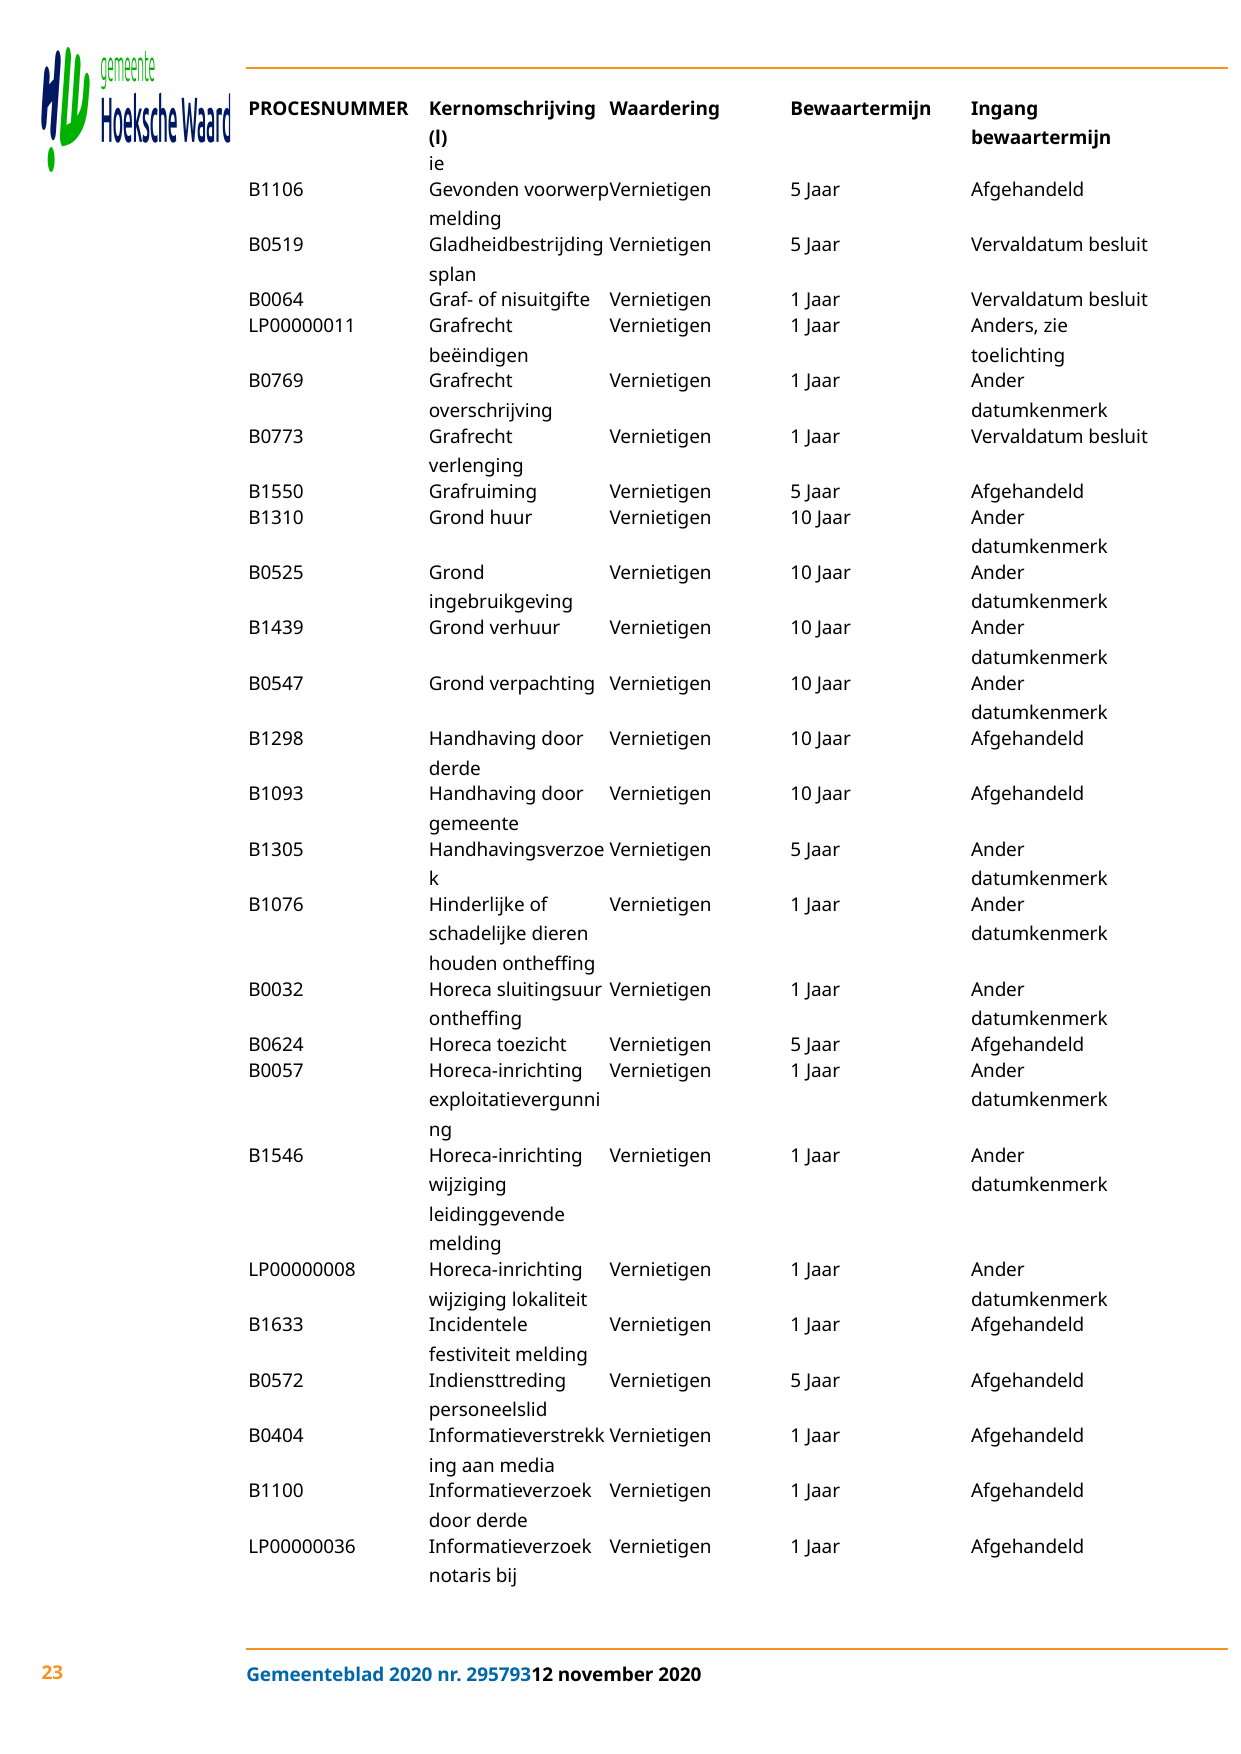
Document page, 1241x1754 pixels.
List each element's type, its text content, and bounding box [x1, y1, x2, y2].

table_cell Grafrecht beëindigen [429, 312, 609, 367]
table_cell Vernietigen [609, 780, 790, 836]
table_cell Hinderlijke of schadelijke dieren houden ontheffing [429, 891, 609, 976]
table_cell Vernietigen [609, 1312, 790, 1367]
table_cell Vernietigen [609, 559, 790, 614]
table_cell 1 Jaar [790, 1057, 971, 1142]
table_cell Grafruiming [429, 478, 609, 504]
table_cell Grafrecht overschrijving [429, 368, 609, 423]
table_cell 1 Jaar [790, 1422, 971, 1478]
table_cell Informatieverstrekking aan media [429, 1422, 609, 1478]
table_cell Horeca-inrichting wijziging leidinggevende melding [429, 1142, 609, 1256]
table_cell 1 Jaar [790, 1478, 971, 1533]
table_cell 1 Jaar [790, 312, 971, 367]
table_header Waardering [609, 95, 790, 150]
table_cell Vernietigen [609, 1031, 790, 1057]
table_cell Afgehandeld [971, 1478, 1152, 1533]
table_cell 10 Jaar [790, 725, 971, 780]
table_cell Vernietigen [609, 1142, 790, 1256]
table_cell Gevonden voorwerp melding [429, 176, 609, 231]
table_cell Horeca toezicht [429, 1031, 609, 1057]
picture [41, 47, 231, 172]
table_cell Handhaving door derde [429, 725, 609, 780]
table_cell Afgehandeld [971, 725, 1152, 780]
table_cell Afgehandeld [971, 1422, 1152, 1478]
table_cell Ander datumkenmerk [971, 368, 1152, 423]
table_cell Ander datumkenmerk [971, 670, 1152, 725]
table_cell B1093 [248, 780, 429, 836]
table_cell Handhaving door gemeente [429, 780, 609, 836]
table_cell 5 Jaar [790, 478, 971, 504]
table_cell Ander datumkenmerk [971, 976, 1152, 1031]
table_cell Ander datumkenmerk [971, 1142, 1152, 1256]
table_cell B1439 [248, 615, 429, 670]
table_cell [248, 150, 429, 176]
table_cell 1 Jaar [790, 891, 971, 976]
table_cell Informatieverzoek notaris bij [429, 1533, 609, 1588]
table_cell Ander datumkenmerk [971, 836, 1152, 891]
table_cell 1 Jaar [790, 1312, 971, 1367]
table_cell B0769 [248, 368, 429, 423]
table_cell 5 Jaar [790, 1031, 971, 1057]
table_cell B0404 [248, 1422, 429, 1478]
table_cell Afgehandeld [971, 1367, 1152, 1422]
table_cell 5 Jaar [790, 836, 971, 891]
table_cell Vernietigen [609, 725, 790, 780]
table_cell Vernietigen [609, 891, 790, 976]
table_cell Anders, zie toelichting [971, 312, 1152, 367]
table_cell Afgehandeld [971, 478, 1152, 504]
table_cell 5 Jaar [790, 231, 971, 286]
table_header Bewaartermijn [790, 95, 971, 150]
table_cell 5 Jaar [790, 176, 971, 231]
table_cell Vernietigen [609, 615, 790, 670]
table_cell Horeca-inrichting exploitatievergunning [429, 1057, 609, 1142]
table_cell 1 Jaar [790, 1533, 971, 1588]
table_cell 10 Jaar [790, 780, 971, 836]
table_cell Vernietigen [609, 312, 790, 367]
table_cell 1 Jaar [790, 368, 971, 423]
table_cell Grond verpachting [429, 670, 609, 725]
table_cell B1076 [248, 891, 429, 976]
table_cell Vernietigen [609, 1478, 790, 1533]
table_cell B1106 [248, 176, 429, 231]
table_cell Grond huur [429, 504, 609, 559]
table_cell Vernietigen [609, 1533, 790, 1588]
table_cell Vernietigen [609, 1422, 790, 1478]
table_cell Horeca-inrichting wijziging lokaliteit [429, 1256, 609, 1312]
table_cell B0032 [248, 976, 429, 1031]
table_cell LP00000008 [248, 1256, 429, 1312]
table_cell 10 Jaar [790, 615, 971, 670]
table_cell B1298 [248, 725, 429, 780]
table_cell B0547 [248, 670, 429, 725]
table_cell Vernietigen [609, 1367, 790, 1422]
table_cell Afgehandeld [971, 1031, 1152, 1057]
table_cell Ander datumkenmerk [971, 504, 1152, 559]
table_cell Horeca sluitingsuur ontheffing [429, 976, 609, 1031]
table_cell Vernietigen [609, 231, 790, 286]
table_cell Handhavingsverzoek [429, 836, 609, 891]
table_cell Informatieverzoek door derde [429, 1478, 609, 1533]
table_cell Grafrecht verlenging [429, 423, 609, 478]
table_cell Vernietigen [609, 836, 790, 891]
table_cell Grond ingebruikgeving [429, 559, 609, 614]
table_cell 1 Jaar [790, 976, 971, 1031]
table_cell 1 Jaar [790, 1256, 971, 1312]
table_cell B0064 [248, 286, 429, 312]
table_header Kernomschrijving (l) [429, 95, 609, 150]
table_cell B1310 [248, 504, 429, 559]
table_cell B0624 [248, 1031, 429, 1057]
table_cell [790, 150, 971, 176]
table_cell Afgehandeld [971, 176, 1152, 231]
table_cell Vervaldatum besluit [971, 423, 1152, 478]
table_cell B1633 [248, 1312, 429, 1367]
table_cell B0057 [248, 1057, 429, 1142]
table_cell Ander datumkenmerk [971, 1256, 1152, 1312]
table_cell [609, 150, 790, 176]
table_cell B1100 [248, 1478, 429, 1533]
table_cell Incidentele festiviteit melding [429, 1312, 609, 1367]
table_cell B0525 [248, 559, 429, 614]
table_header Ingang bewaartermijn [971, 95, 1152, 150]
table_cell Ander datumkenmerk [971, 1057, 1152, 1142]
table_cell Vernietigen [609, 976, 790, 1031]
table_cell Graf- of nisuitgifte [429, 286, 609, 312]
table_cell B0572 [248, 1367, 429, 1422]
table_header PROCESNUMMER [248, 95, 429, 150]
table_cell Afgehandeld [971, 1533, 1152, 1588]
table_cell B0519 [248, 231, 429, 286]
table_cell Vervaldatum besluit [971, 231, 1152, 286]
table_cell 10 Jaar [790, 559, 971, 614]
table_cell Vervaldatum besluit [971, 286, 1152, 312]
table_cell Vernietigen [609, 368, 790, 423]
table_cell Vernietigen [609, 286, 790, 312]
table_cell Ander datumkenmerk [971, 559, 1152, 614]
table_cell Afgehandeld [971, 780, 1152, 836]
table_cell 10 Jaar [790, 504, 971, 559]
table_cell B1305 [248, 836, 429, 891]
table_cell Ander datumkenmerk [971, 615, 1152, 670]
table_cell Vernietigen [609, 670, 790, 725]
table_cell 1 Jaar [790, 1142, 971, 1256]
table_cell 10 Jaar [790, 670, 971, 725]
table_cell Indiensttreding personeelslid [429, 1367, 609, 1422]
table_cell B1550 [248, 478, 429, 504]
table_cell LP00000036 [248, 1533, 429, 1588]
table_cell 5 Jaar [790, 1367, 971, 1422]
table_cell [971, 150, 1152, 176]
table_cell ie [429, 150, 609, 176]
table_cell 1 Jaar [790, 423, 971, 478]
table_cell Gladheidbestrijdingsplan [429, 231, 609, 286]
table_cell B0773 [248, 423, 429, 478]
table_cell Vernietigen [609, 478, 790, 504]
table_cell B1546 [248, 1142, 429, 1256]
table_cell LP00000011 [248, 312, 429, 367]
table_cell 1 Jaar [790, 286, 971, 312]
table_cell Vernietigen [609, 1057, 790, 1142]
table_cell Grond verhuur [429, 615, 609, 670]
table_cell Vernietigen [609, 423, 790, 478]
table_cell Vernietigen [609, 1256, 790, 1312]
table_cell Vernietigen [609, 176, 790, 231]
table_cell Afgehandeld [971, 1312, 1152, 1367]
table_cell Vernietigen [609, 504, 790, 559]
table_cell Ander datumkenmerk [971, 891, 1152, 976]
